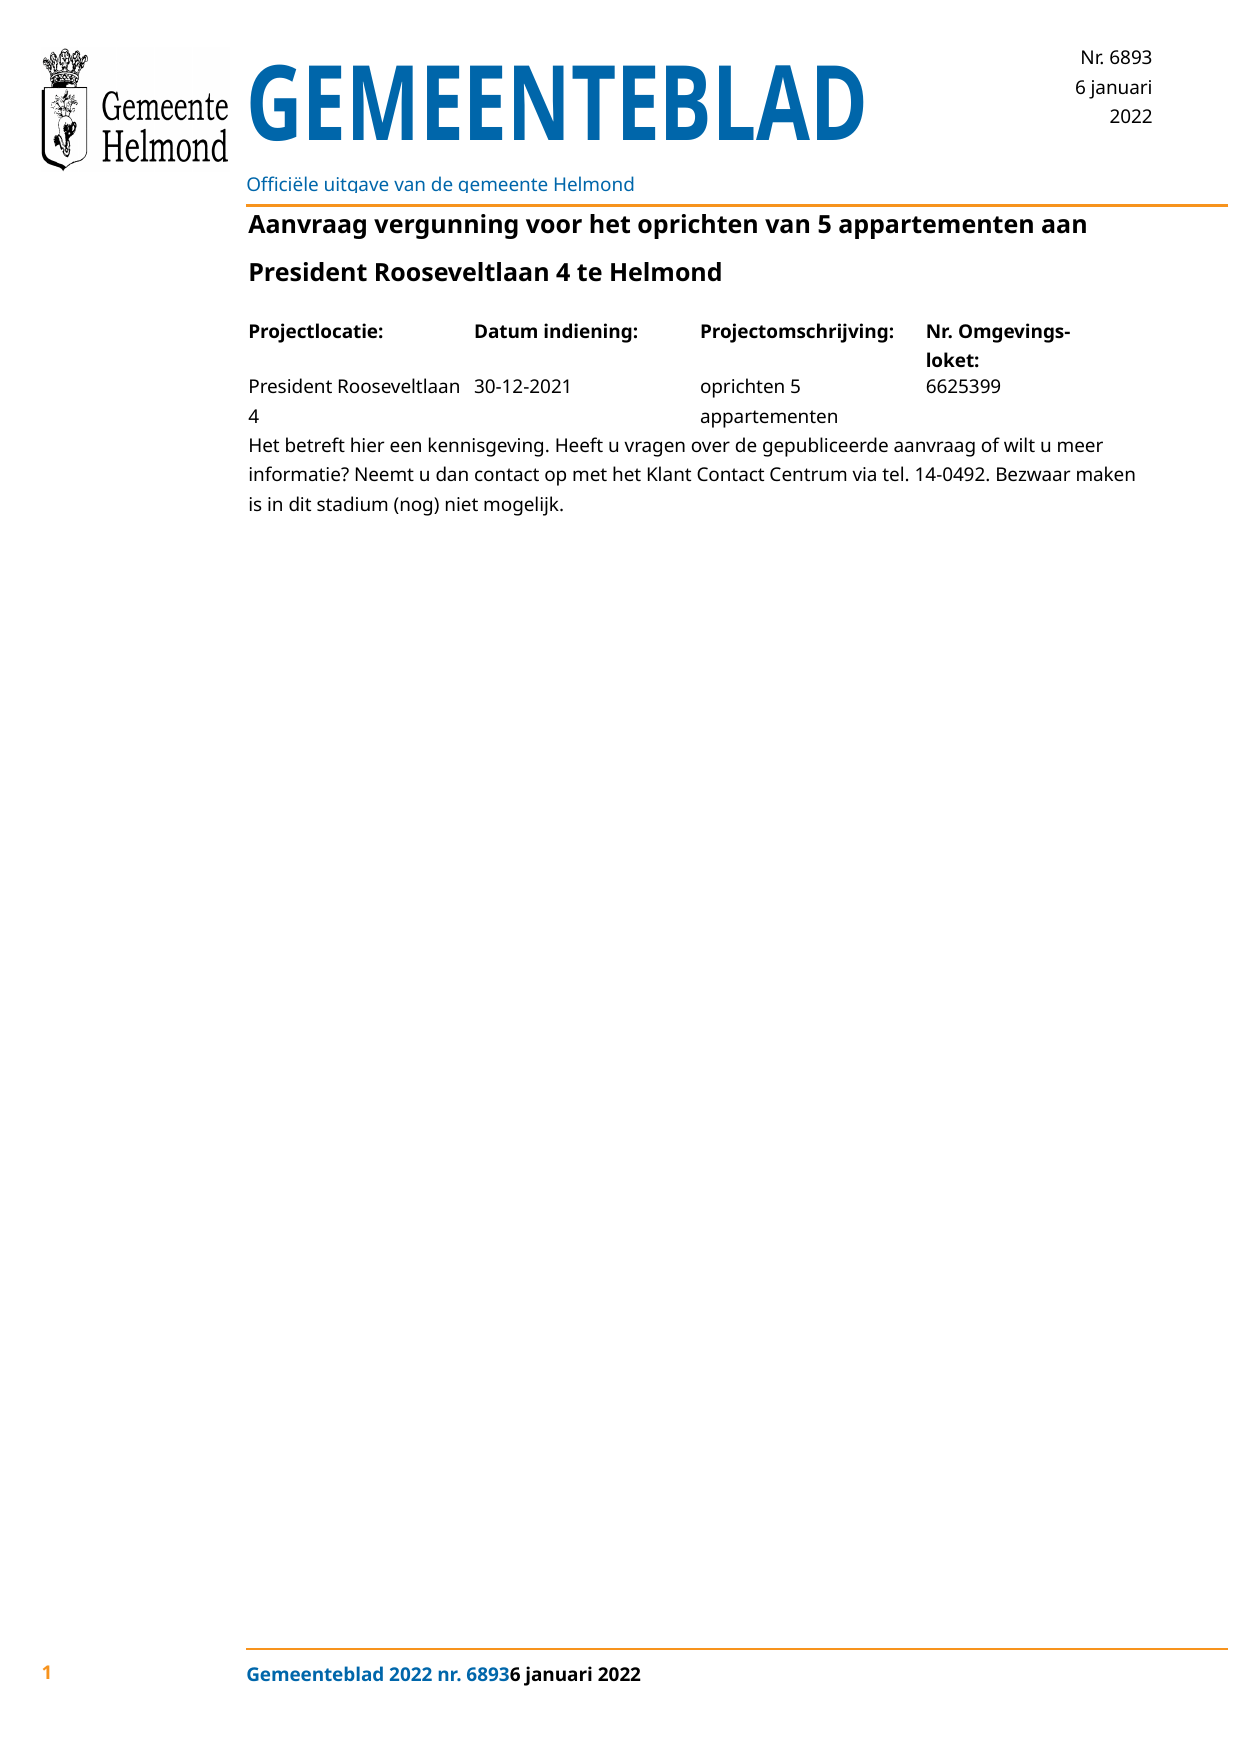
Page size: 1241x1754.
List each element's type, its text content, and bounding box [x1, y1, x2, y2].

table_header Projectlocatie: [248, 318, 474, 373]
table_header Nr. Omgevings- loket: [926, 318, 1152, 373]
table_header Datum indiening: [474, 318, 700, 373]
table_cell President Rooseveltlaan 4 [248, 373, 474, 429]
table_cell 6625399 [926, 373, 1152, 429]
text Aanvraag vergunning voor het oprichten van 5 appartementen aan President Rooseveltlaan 4 te Helmond [248, 207, 1152, 288]
picture [41, 47, 231, 172]
table_header Projectomschrijving: [700, 318, 926, 373]
text Het betreft hier een kennisgeving. Heeft u vragen over de gepubliceerde aanvraag of wilt u meer informatie? Neemt u dan contact op met het Klant Contact Centrum via tel. 14-0492. Bezwaar maken is in dit stadium (nog) niet mogelijk. [248, 432, 1152, 517]
table_cell oprichten 5 appartementen [700, 373, 926, 429]
table_cell 30-12-2021 [474, 373, 700, 429]
